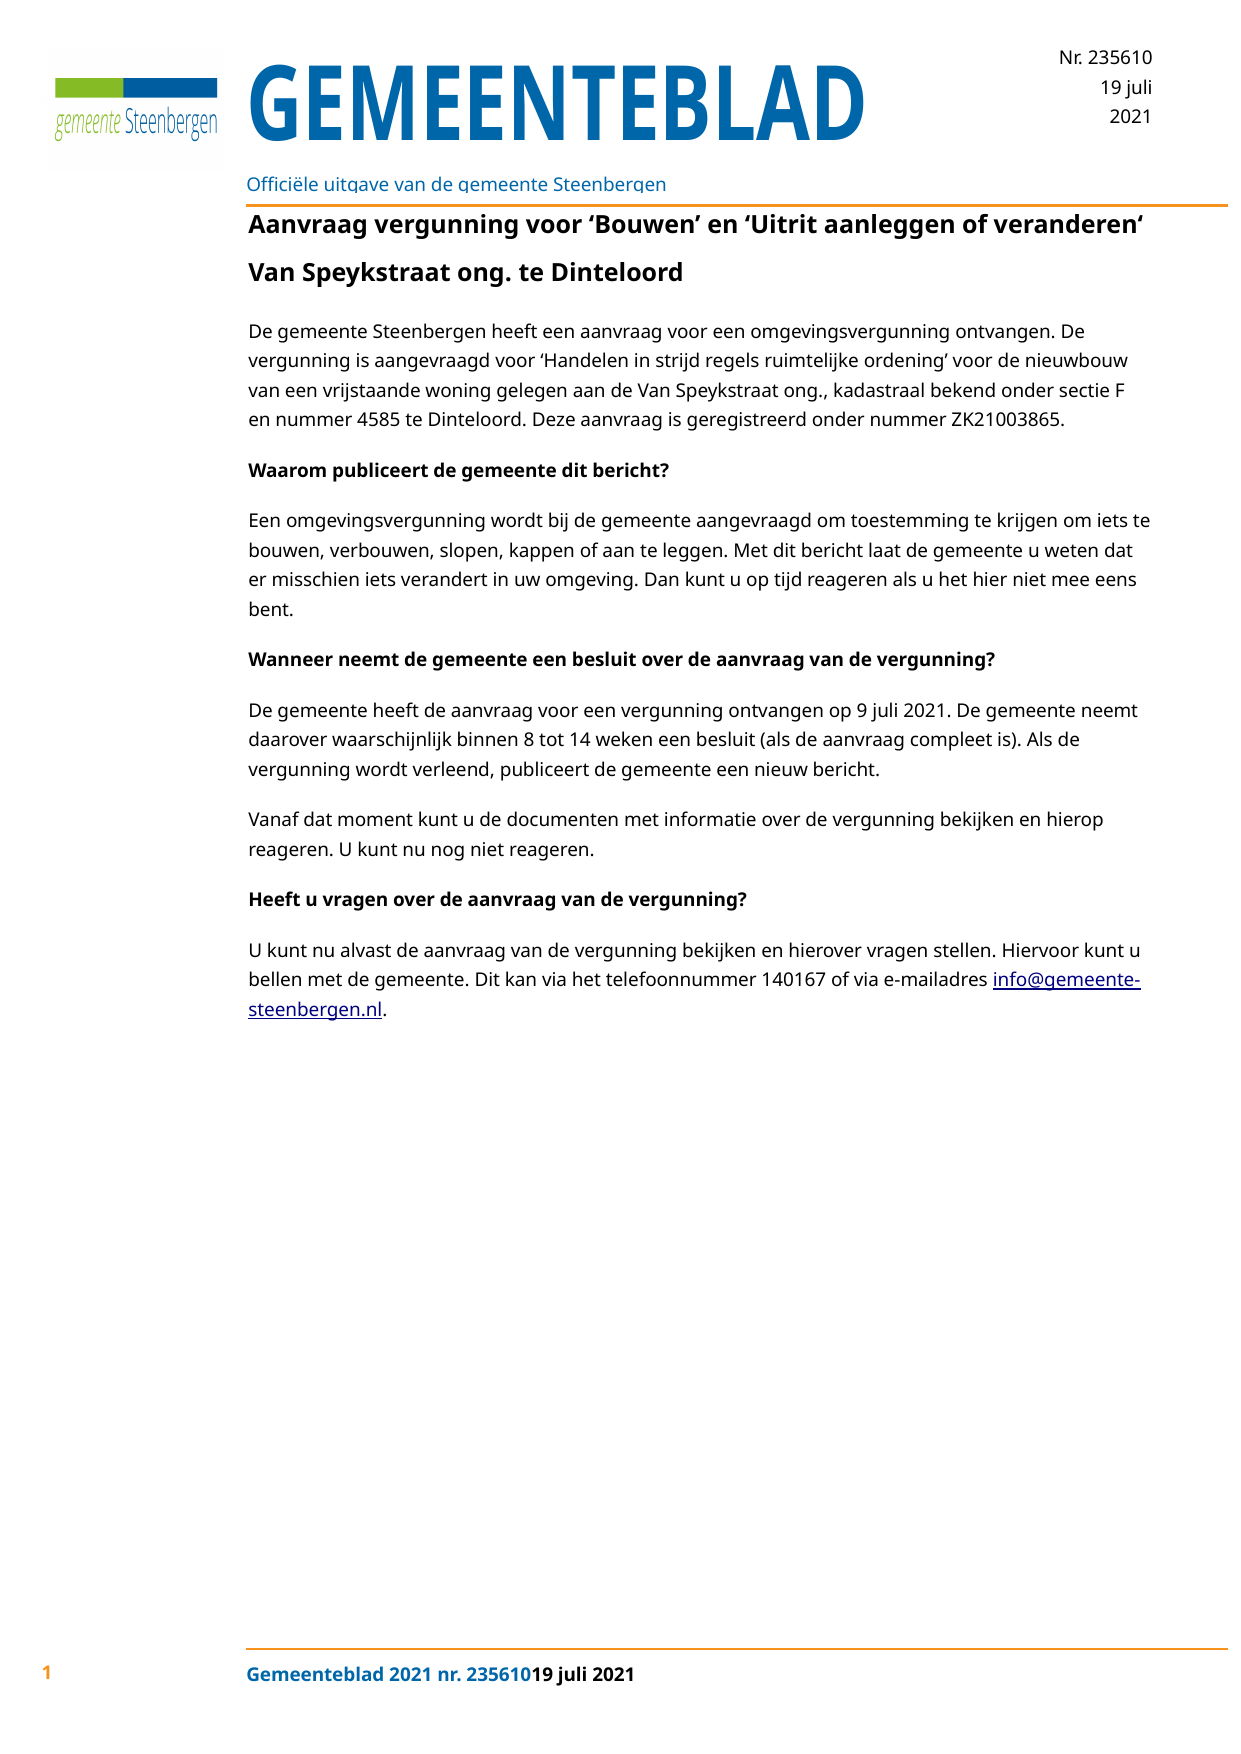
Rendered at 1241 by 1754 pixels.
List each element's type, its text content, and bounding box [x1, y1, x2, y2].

text Aanvraag vergunning voor ‘Bouwen’ en ‘Uitrit aanleggen of veranderen‘ Van Speykstraat ong. te Dinteloord [248, 207, 1152, 288]
text De gemeente heeft de aanvraag voor een vergunning ontvangen op 9 juli 2021. De gemeente neemt daarover waarschijnlijk binnen 8 tot 14 weken een besluit (als de aanvraag compleet is). Als de vergunning wordt verleend, publiceert de gemeente een nieuw bericht. [248, 697, 1152, 782]
picture [41, 47, 231, 172]
text Waarom publiceert de gemeente dit bericht? [248, 457, 1152, 483]
text Wanneer neemt de gemeente een besluit over de aanvraag van de vergunning? [248, 647, 1152, 672]
text Heeft u vragen over de aanvraag van de vergunning? [248, 887, 1152, 912]
text Vanaf dat moment kunt u de documenten met informatie over de vergunning bekijken en hierop reageren. U kunt nu nog niet reageren. [248, 807, 1152, 862]
text U kunt nu alvast de aanvraag van de vergunning bekijken en hierover vragen stellen. Hiervoor kunt u bellen met de gemeente. Dit kan via het telefoonnummer 140167 of via e-mailadres info@gemeente-steenbergen.nl. [248, 937, 1152, 1022]
text Een omgevingsvergunning wordt bij de gemeente aangevraagd om toestemming te krijgen om iets te bouwen, verbouwen, slopen, kappen of aan te leggen. Met dit bericht laat de gemeente u weten dat er misschien iets verandert in uw omgeving. Dan kunt u op tijd reageren als u het hier niet mee eens bent. [248, 507, 1152, 622]
text De gemeente Steenbergen heeft een aanvraag voor een omgevingsvergunning ontvangen. De vergunning is aangevraagd voor ‘Handelen in strijd regels ruimtelijke ordening’ voor de nieuwbouw van een vrijstaande woning gelegen aan de Van Speykstraat ong., kadastraal bekend onder sectie F en nummer 4585 te Dinteloord. Deze aanvraag is geregistreerd onder nummer ZK21003865. [248, 318, 1152, 432]
